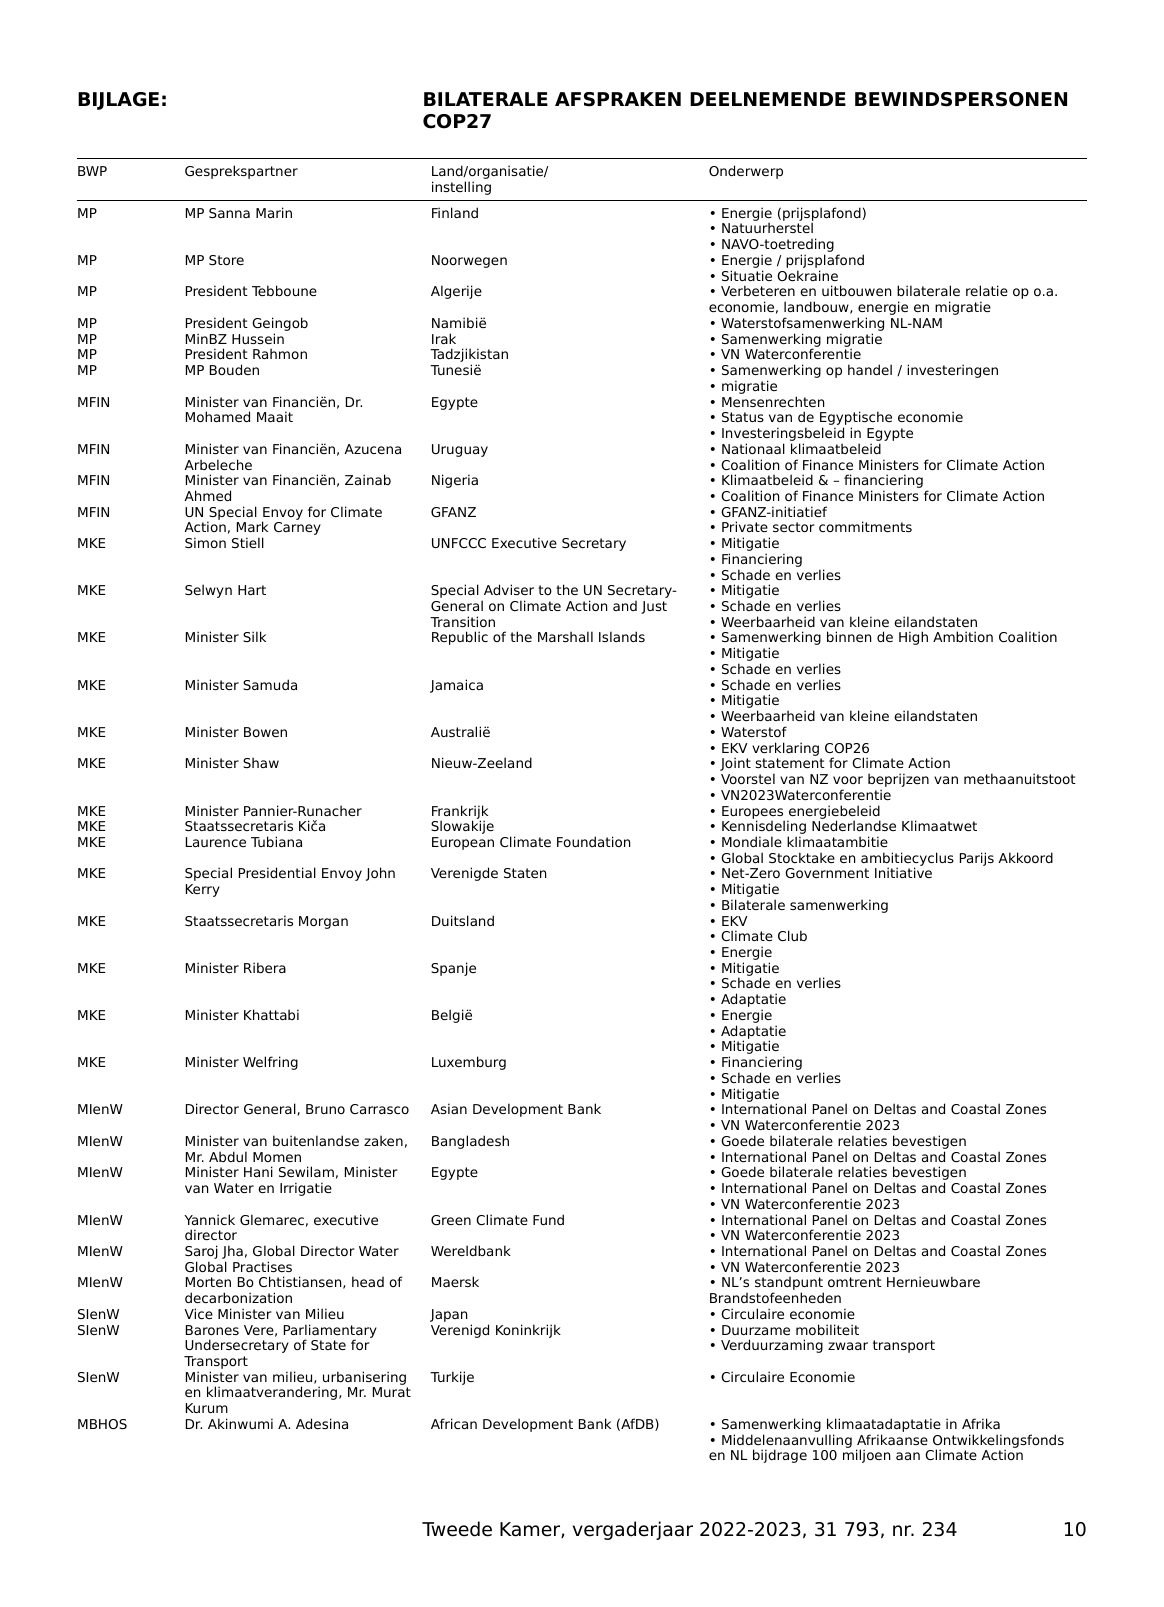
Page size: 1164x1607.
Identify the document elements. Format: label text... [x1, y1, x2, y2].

table_cell Verenigde Staten [425, 866, 702, 913]
table_cell MKE [77, 583, 178, 630]
table_cell Dr. Akinwumi A. Adesina [178, 1417, 424, 1464]
table_cell • Circulaire Economie [703, 1370, 1087, 1417]
table_cell Morten Bo Chtistiansen, head of decarbonization [178, 1275, 424, 1307]
table_cell MFIN [77, 442, 178, 473]
table_cell African Development Bank (AfDB) [425, 1417, 702, 1464]
table_cell Spanje [425, 961, 702, 1008]
table_cell Nieuw-Zeeland [425, 756, 702, 803]
table_cell Minister van buitenlandse zaken, Mr. Abdul Momen [178, 1134, 424, 1165]
table_cell MKE [77, 1008, 178, 1055]
table_cell MKE [77, 756, 178, 803]
table_cell • Mondiale klimaatambitie • Global Stocktake en ambitiecyclus Parijs Akkoord [703, 835, 1087, 866]
table_header Land/organisatie/ instelling [425, 159, 702, 200]
table_cell MKE [77, 536, 178, 583]
table_cell UN Special Envoy for Climate Action, Mark Carney [178, 505, 424, 536]
table_cell MinBZ Hussein [178, 331, 424, 347]
table_cell Minister van milieu, urbanisering en klimaatverandering, Mr. Murat Kurum [178, 1370, 424, 1417]
table_cell • International Panel on Deltas and Coastal Zones • VN Waterconferentie 2023 [703, 1102, 1087, 1134]
table_cell SIenW [77, 1323, 178, 1369]
table_cell Minister Ribera [178, 961, 424, 1008]
table_cell MKE [77, 835, 178, 866]
table_cell MIenW [77, 1244, 178, 1275]
table_cell GFANZ [425, 505, 702, 536]
table_cell • GFANZ-initiatief • Private sector commitments [703, 505, 1087, 536]
table_cell MKE [77, 914, 178, 961]
table_cell MIenW [77, 1165, 178, 1212]
table_cell MKE [77, 819, 178, 835]
table_cell Egypte [425, 1165, 702, 1212]
table_cell Special Adviser to the UN Secretary-General on Climate Action and Just Transition [425, 583, 702, 630]
table_cell Republic of the Marshall Islands [425, 630, 702, 677]
table_cell • Europees energiebeleid [703, 803, 1087, 819]
table_cell Minister van Financiën, Dr. Mohamed Maait [178, 394, 424, 442]
table_cell Staatssecretaris Morgan [178, 914, 424, 961]
table_cell MBHOS [77, 1417, 178, 1464]
table_cell Staatssecretaris Kiča [178, 819, 424, 835]
table_cell President Rahmon [178, 347, 424, 363]
table_cell • Nationaal klimaatbeleid • Coalition of Finance Ministers for Climate Action [703, 442, 1087, 473]
table_cell MP [77, 347, 178, 363]
table_cell • Samenwerking op handel / investeringen • migratie [703, 363, 1087, 394]
table_cell MIenW [77, 1102, 178, 1134]
table_cell Finland [425, 201, 702, 253]
table_cell • Mitigatie • Financiering • Schade en verlies [703, 536, 1087, 583]
table_cell Australië [425, 725, 702, 756]
table_cell Vice Minister van Milieu [178, 1307, 424, 1322]
table_cell • Duurzame mobiliteit • Verduurzaming zwaar transport [703, 1323, 1087, 1369]
table_cell Japan [425, 1307, 702, 1322]
table_cell Wereldbank [425, 1244, 702, 1275]
table_cell Selwyn Hart [178, 583, 424, 630]
table_cell Saroj Jha, Global Director Water Global Practises [178, 1244, 424, 1275]
table_cell MKE [77, 1055, 178, 1102]
table_cell MFIN [77, 394, 178, 442]
table_cell • Financiering • Schade en verlies • Mitigatie [703, 1055, 1087, 1102]
table_cell • Mensenrechten • Status van de Egyptische economie • Investeringsbeleid in Egypte [703, 394, 1087, 442]
table_cell • VN Waterconferentie [703, 347, 1087, 363]
table_cell • Klimaatbeleid & – financiering • Coalition of Finance Ministers for Climate Action [703, 473, 1087, 504]
table_header Gesprekspartner [178, 159, 424, 200]
table_cell MKE [77, 866, 178, 913]
table_cell MKE [77, 961, 178, 1008]
table_cell Minister Pannier-Runacher [178, 803, 424, 819]
table_header BWP [77, 159, 178, 200]
table_cell Minister Hani Sewilam, Minister van Water en Irrigatie [178, 1165, 424, 1212]
table_cell MKE [77, 725, 178, 756]
table_cell Simon Stiell [178, 536, 424, 583]
table_cell • NL’s standpunt omtrent Hernieuwbare Brandstofeenheden [703, 1275, 1087, 1307]
table_cell SIenW [77, 1370, 178, 1417]
table_cell Algerije [425, 284, 702, 316]
table_cell Jamaica [425, 678, 702, 725]
table_cell • Samenwerking binnen de High Ambition Coalition • Mitigatie • Schade en verlies [703, 630, 1087, 677]
table_cell • International Panel on Deltas and Coastal Zones • VN Waterconferentie 2023 [703, 1244, 1087, 1275]
table_cell • EKV • Climate Club • Energie [703, 914, 1087, 961]
table_cell Namibië [425, 316, 702, 331]
table_cell MP [77, 253, 178, 284]
table_cell Uruguay [425, 442, 702, 473]
table_cell • Mitigatie • Schade en verlies • Adaptatie [703, 961, 1087, 1008]
table_cell Verenigd Koninkrijk [425, 1323, 702, 1369]
table_cell Bangladesh [425, 1134, 702, 1165]
table_cell België [425, 1008, 702, 1055]
table_cell Irak [425, 331, 702, 347]
table_cell MP Store [178, 253, 424, 284]
table_cell MIenW [77, 1212, 178, 1244]
table_cell SIenW [77, 1307, 178, 1322]
table_cell MP [77, 331, 178, 347]
table_cell Barones Vere, Parliamentary Undersecretary of State for Transport [178, 1323, 424, 1369]
table_cell Minister Silk [178, 630, 424, 677]
table_cell MP [77, 284, 178, 316]
table_cell Frankrijk [425, 803, 702, 819]
table_cell • Energie (prijsplafond) • Natuurherstel • NAVO-toetreding [703, 201, 1087, 253]
table_cell • Joint statement for Climate Action • Voorstel van NZ voor beprijzen van methaanuitstoot • VN2023Waterconferentie [703, 756, 1087, 803]
table_cell MKE [77, 630, 178, 677]
table_cell Slowakije [425, 819, 702, 835]
table_cell Asian Development Bank [425, 1102, 702, 1134]
table_cell MIenW [77, 1275, 178, 1307]
table_cell • Schade en verlies • Mitigatie • Weerbaarheid van kleine eilandstaten [703, 678, 1087, 725]
table_cell Minister Khattabi [178, 1008, 424, 1055]
table_cell Turkije [425, 1370, 702, 1417]
table_cell European Climate Foundation [425, 835, 702, 866]
table_cell MP [77, 316, 178, 331]
table_cell MKE [77, 803, 178, 819]
table_cell Minister van Financiën, Zainab Ahmed [178, 473, 424, 504]
table_cell • Energie / prijsplafond • Situatie Oekraine [703, 253, 1087, 284]
table_cell Minister Shaw [178, 756, 424, 803]
table_cell • Samenwerking migratie [703, 331, 1087, 347]
table_cell UNFCCC Executive Secretary [425, 536, 702, 583]
table_cell Duitsland [425, 914, 702, 961]
table_cell President Tebboune [178, 284, 424, 316]
table_cell MKE [77, 678, 178, 725]
table_header Onderwerp [703, 159, 1087, 200]
table_cell • Mitigatie • Schade en verlies • Weerbaarheid van kleine eilandstaten [703, 583, 1087, 630]
table_cell • International Panel on Deltas and Coastal Zones • VN Waterconferentie 2023 [703, 1212, 1087, 1244]
table_cell Minister Samuda [178, 678, 424, 725]
table_cell • Net-Zero Government Initiative • Mitigatie • Bilaterale samenwerking [703, 866, 1087, 913]
table_cell MFIN [77, 473, 178, 504]
table_cell Special Presidential Envoy John Kerry [178, 866, 424, 913]
table_cell Minister Bowen [178, 725, 424, 756]
table_cell Tunesië [425, 363, 702, 394]
table_cell Minister Welfring [178, 1055, 424, 1102]
table_cell MIenW [77, 1134, 178, 1165]
table_cell MFIN [77, 505, 178, 536]
table_cell • Goede bilaterale relaties bevestigen • International Panel on Deltas and Coastal Zones [703, 1134, 1087, 1165]
table_cell MP [77, 201, 178, 253]
table_cell MP Sanna Marin [178, 201, 424, 253]
table_cell MP [77, 363, 178, 394]
table_cell Luxemburg [425, 1055, 702, 1102]
table_cell Tadzjikistan [425, 347, 702, 363]
table_cell • Waterstofsamenwerking NL-NAM [703, 316, 1087, 331]
table_cell MP Bouden [178, 363, 424, 394]
subtitle BIJLAGE: BILATERALE AFSPRAKEN DEELNEMENDE BEWINDSPERSONEN COP27 [77, 89, 1087, 133]
table_cell Yannick Glemarec, executive director [178, 1212, 424, 1244]
table_cell Director General, Bruno Carrasco [178, 1102, 424, 1134]
table_cell Maersk [425, 1275, 702, 1307]
table_cell • Kennisdeling Nederlandse Klimaatwet [703, 819, 1087, 835]
table_cell Minister van Financiën, Azucena Arbeleche [178, 442, 424, 473]
table_cell Noorwegen [425, 253, 702, 284]
table_cell • Circulaire economie [703, 1307, 1087, 1322]
table_cell Green Climate Fund [425, 1212, 702, 1244]
table_cell Laurence Tubiana [178, 835, 424, 866]
table_cell Egypte [425, 394, 702, 442]
table_cell • Verbeteren en uitbouwen bilaterale relatie op o.a. economie, landbouw, energie en migratie [703, 284, 1087, 316]
table_cell President Geingob [178, 316, 424, 331]
table_cell Nigeria [425, 473, 702, 504]
table_cell • Goede bilaterale relaties bevestigen • International Panel on Deltas and Coastal Zones • VN Waterconferentie 2023 [703, 1165, 1087, 1212]
table_cell • Waterstof • EKV verklaring COP26 [703, 725, 1087, 756]
table_cell • Energie • Adaptatie • Mitigatie [703, 1008, 1087, 1055]
table_cell • Samenwerking klimaatadaptatie in Afrika • Middelenaanvulling Afrikaanse Ontwikkelingsfonds en NL bijdrage 100 miljoen aan Climate Action [703, 1417, 1087, 1464]
